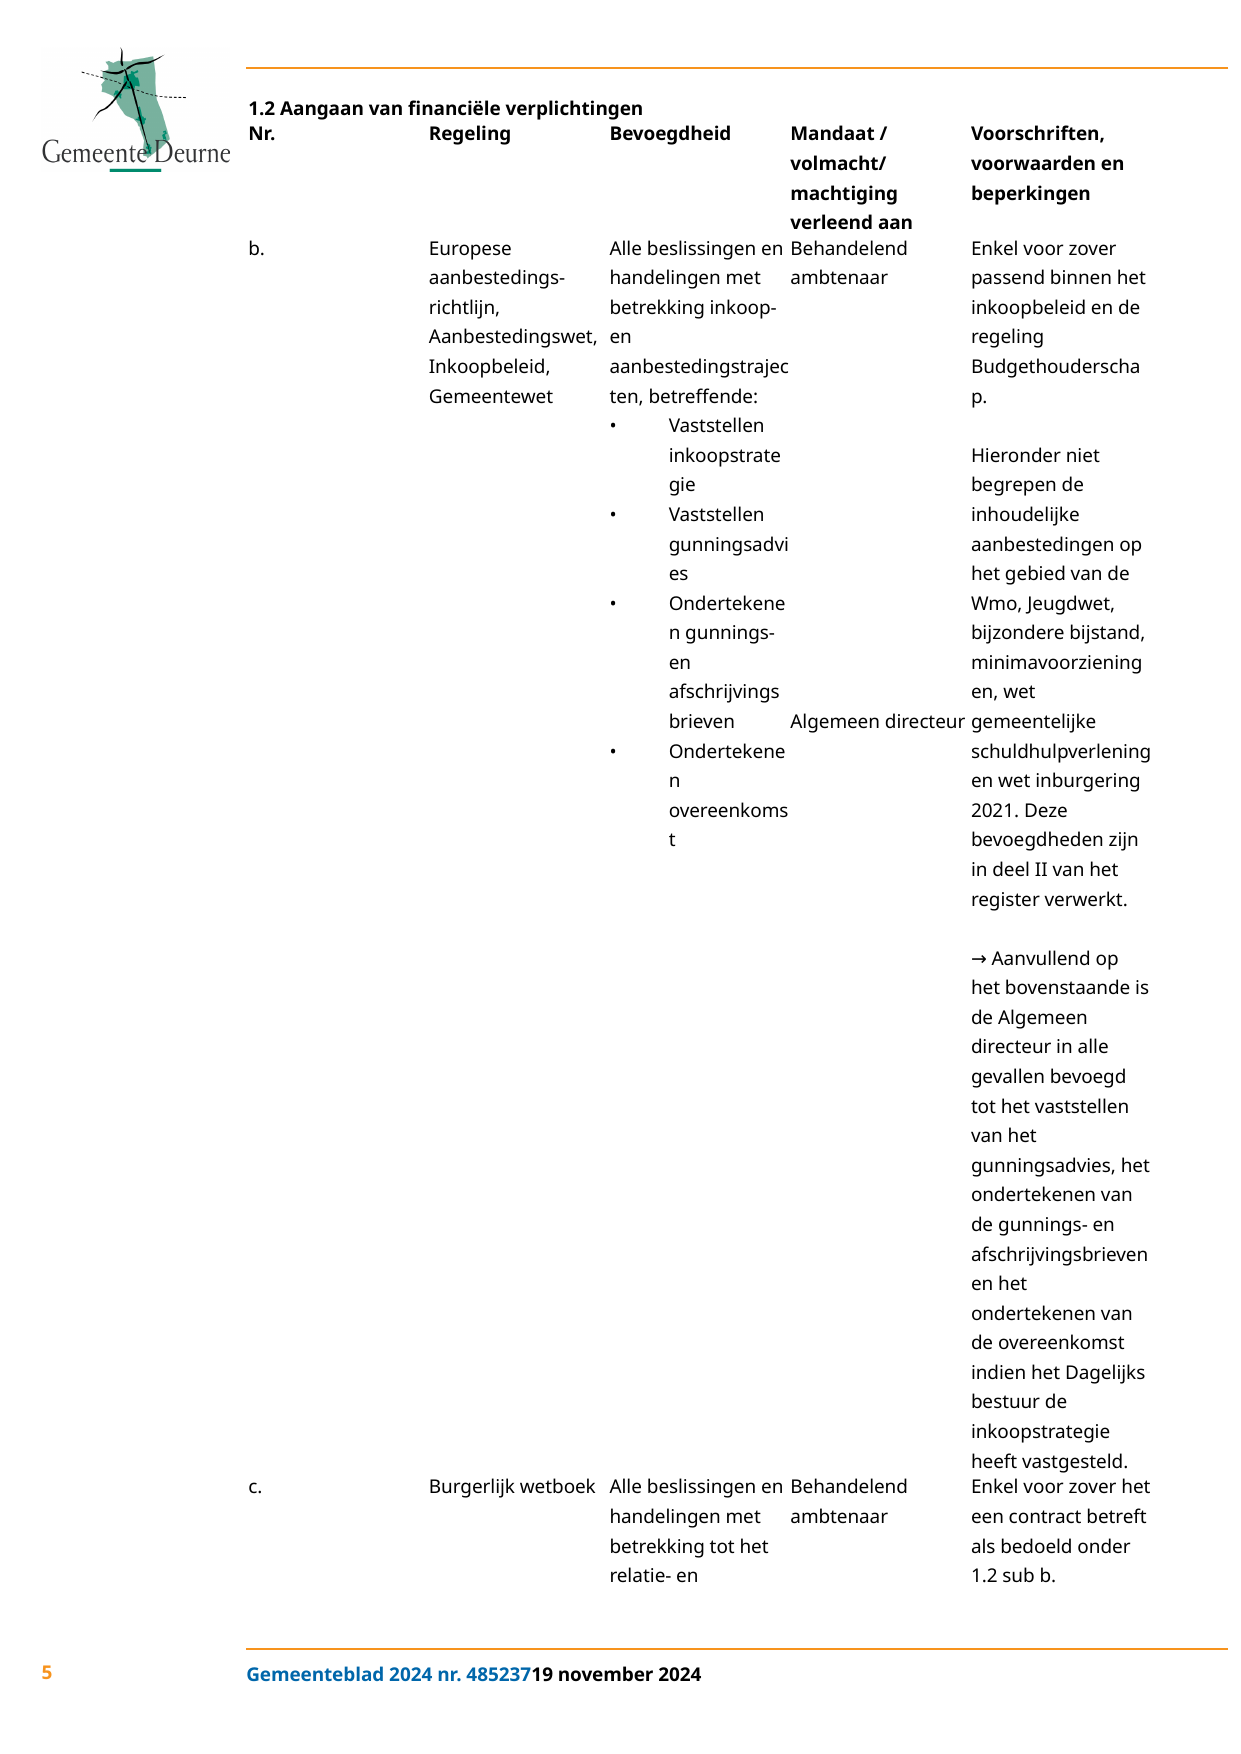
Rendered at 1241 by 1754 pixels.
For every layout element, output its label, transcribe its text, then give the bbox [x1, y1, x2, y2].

table_cell Alle beslissingen en handelingen met betrekking inkoop- en aanbestedingstrajecten, betreffende: Vaststellen inkoopstrategie Vaststellen gunningsadvies Ondertekenen gunnings- en afschrijvingsbrieven Ondertekenen overeenkomst [609, 235, 790, 1474]
table_cell Nr. [248, 121, 429, 235]
picture [41, 47, 231, 172]
table_cell Enkel voor zover het een contract betreft als bedoeld onder 1.2 sub b. [971, 1474, 1152, 1588]
table_header 1.2 Aangaan van financiële verplichtingen [248, 95, 1152, 121]
table_cell Enkel voor zover passend binnen het inkoopbeleid en de regeling Budgethouderschap. Hieronder niet begrepen de inhoudelijke aanbestedingen op het gebied van de Wmo, Jeugdwet, bijzondere bijstand, minimavoorzieningen, wet gemeentelijke schuldhulpverlening en wet inburgering 2021. Deze bevoegdheden zijn in deel II van het register verwerkt. → Aanvullend op het bovenstaande is de Algemeen directeur in alle gevallen bevoegd tot het vaststellen van het gunningsadvies, het ondertekenen van de gunnings- en afschrijvingsbrieven en het ondertekenen van de overeenkomst indien het Dagelijks bestuur de inkoopstrategie heeft vastgesteld. [971, 235, 1152, 1474]
table_cell Voorschriften, voorwaarden en beperkingen [971, 121, 1152, 235]
table_cell Mandaat / volmacht/ machtiging verleend aan [790, 121, 971, 235]
table_cell Europese aanbestedings-richtlijn, Aanbestedingswet, Inkoopbeleid, Gemeentewet [429, 235, 609, 1474]
table_cell Burgerlijk wetboek [429, 1474, 609, 1588]
table_cell c. [248, 1474, 429, 1588]
table_cell Behandelend ambtenaar Algemeen directeur [790, 235, 971, 1474]
table_cell Regeling [429, 121, 609, 235]
table_cell Bevoegdheid [609, 121, 790, 235]
table_cell Alle beslissingen en handelingen met betrekking tot het relatie- en [609, 1474, 790, 1588]
table_cell Behandelend ambtenaar [790, 1474, 971, 1588]
table_cell b. [248, 235, 429, 1474]
